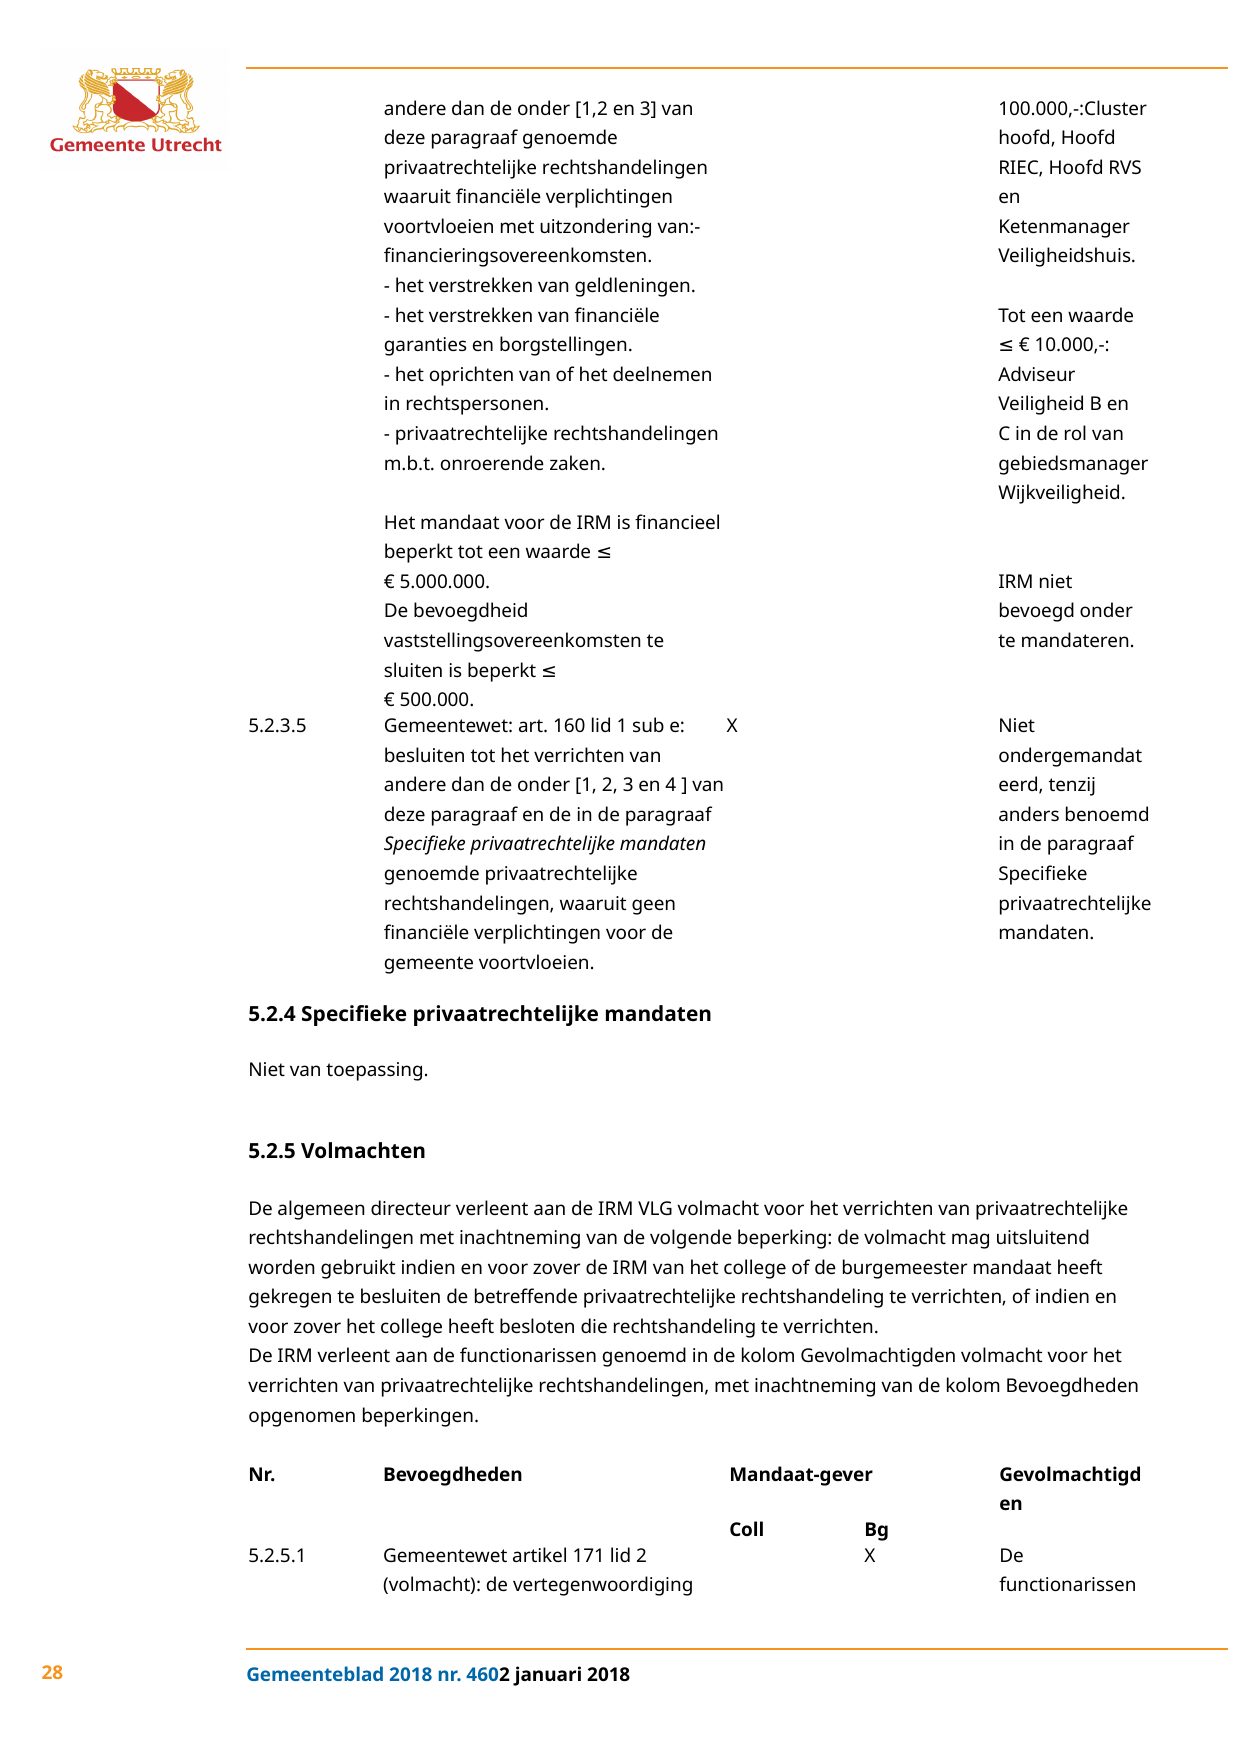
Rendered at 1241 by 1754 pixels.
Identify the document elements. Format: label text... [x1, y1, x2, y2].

text 5.2.4 Specifieke privaatrechtelijke mandaten [248, 999, 1152, 1027]
text De algemeen directeur verleent aan de IRM VLG volmacht voor het verrichten van privaatrechtelijke rechtshandelingen met inachtneming van de volgende beperking: de volmacht mag uitsluitend worden gebruikt indien en voor zover de IRM van het college of de burgemeester mandaat heeft gekregen te besluiten de betreffende privaatrechtelijke rechtshandeling te verrichten, of indien en voor zover het college heeft besloten die rechtshandeling te verrichten. [248, 1195, 1152, 1339]
table_cell 5.2.3.5 [248, 712, 384, 974]
table_cell [862, 712, 998, 974]
table_header Mandaat-gever [729, 1461, 999, 1516]
table_cell andere dan de onder [1,2 en 3] van deze paragraaf genoemde privaatrechtelijke rechtshandelingen waaruit financiële verplichtingen voortvloeien met uitzondering van:- financieringsovereenkomsten. - het verstrekken van geldleningen. - het verstrekken van financiële garanties en borgstellingen. - het oprichten van of het deelnemen in rechtspersonen. - privaatrechtelijke rechtshandelingen m.b.t. onroerende zaken. Het mandaat voor de IRM is financieel beperkt tot een waarde ≤ € 5.000.000. De bevoegdheid vaststellingsovereenkomsten te sluiten is beperkt ≤ € 500.000. [384, 95, 726, 712]
text 5.2.5 Volmachten [248, 1137, 1152, 1165]
table_cell 100.000,-:Clusterhoofd, Hoofd RIEC, Hoofd RVS en Ketenmanager Veiligheidshuis. Tot een waarde ≤ € 10.000,-: Adviseur Veiligheid B en C in de rol van gebiedsmanager Wijkveiligheid. IRM niet bevoegd onder te mandateren. [998, 95, 1152, 712]
table_cell [999, 1516, 1152, 1542]
table_header Bevoegdheden [383, 1461, 729, 1516]
table_header Nr. [248, 1461, 383, 1516]
table_cell [862, 95, 998, 712]
table_cell X [726, 712, 862, 974]
table_cell [729, 1542, 864, 1597]
text De IRM verleent aan de functionarissen genoemd in de kolom Gevolmachtigden volmacht voor het verrichten van privaatrechtelijke rechtshandelingen, met inachtneming van de kolom Bevoegdheden opgenomen beperkingen. [248, 1343, 1152, 1427]
table_header Gevolmachtigden [999, 1461, 1152, 1516]
table_cell Coll [729, 1516, 864, 1542]
table_cell X [864, 1542, 999, 1597]
table_cell De functionarissen [999, 1542, 1152, 1597]
text Niet van toepassing. [248, 1057, 1152, 1082]
picture [41, 47, 231, 172]
table_cell [383, 1516, 729, 1542]
table_cell Gemeentewet: art. 160 lid 1 sub e: besluiten tot het verrichten van andere dan de onder [1, 2, 3 en 4 ] van deze paragraaf en de in de paragraaf Specifieke privaatrechtelijke mandaten genoemde privaatrechtelijke rechtshandelingen, waaruit geen financiële verplichtingen voor de gemeente voortvloeien. [384, 712, 726, 974]
table_cell [726, 95, 862, 712]
table_cell 5.2.5.1 [248, 1542, 383, 1597]
table_cell [248, 1516, 383, 1542]
table_cell [248, 95, 384, 712]
table_cell Gemeentewet artikel 171 lid 2 (volmacht): de vertegenwoordiging [383, 1542, 729, 1597]
table_cell Niet ondergemandateerd, tenzij anders benoemd in de paragraaf Specifieke privaatrechtelijke mandaten. [998, 712, 1152, 974]
table_cell Bg [864, 1516, 999, 1542]
